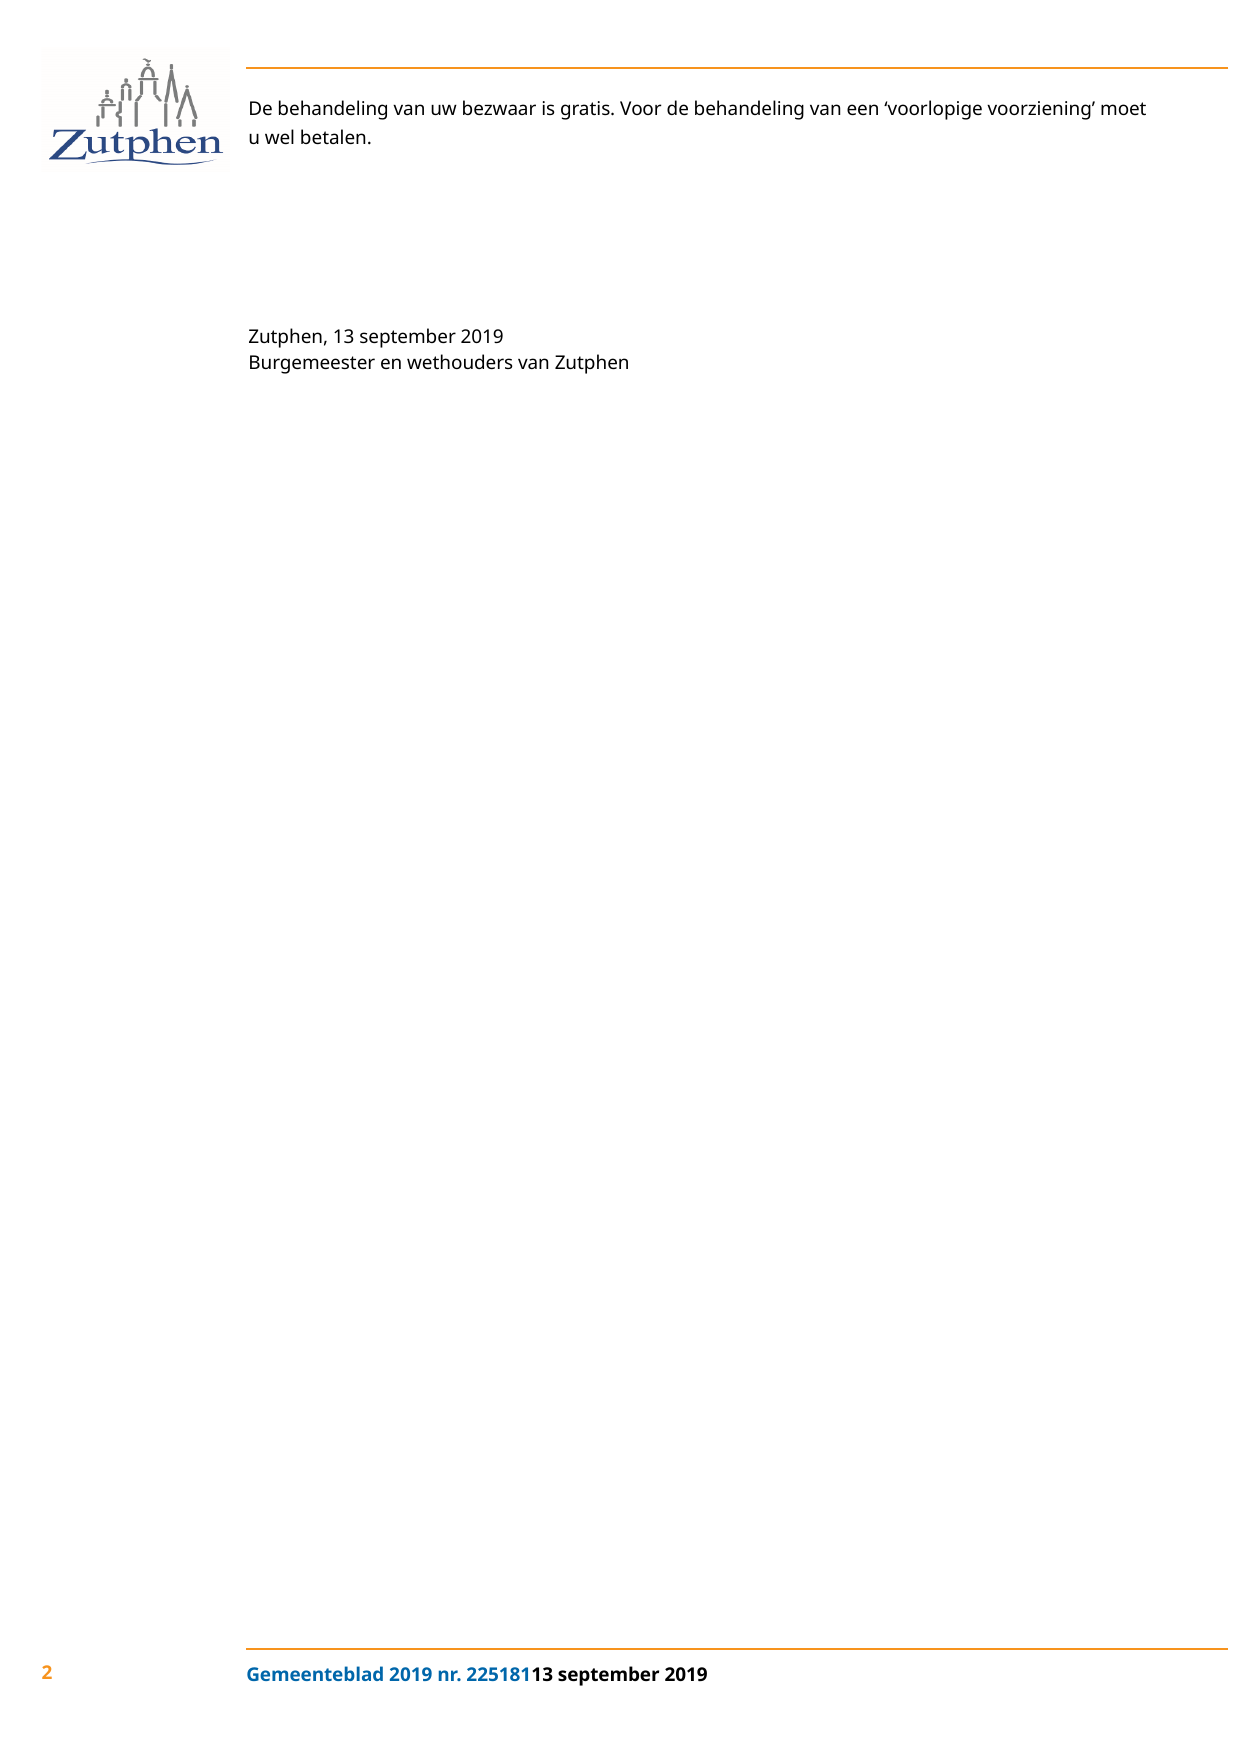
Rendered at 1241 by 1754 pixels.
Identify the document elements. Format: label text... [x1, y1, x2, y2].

text Zutphen, 13 september 2019 [248, 323, 1152, 349]
picture [41, 47, 231, 172]
text Burgemeester en wethouders van Zutphen [248, 349, 1152, 375]
text De behandeling van uw bezwaar is gratis. Voor de behandeling van een ‘voorlopige voorziening’ moet u wel betalen. [248, 95, 1152, 150]
